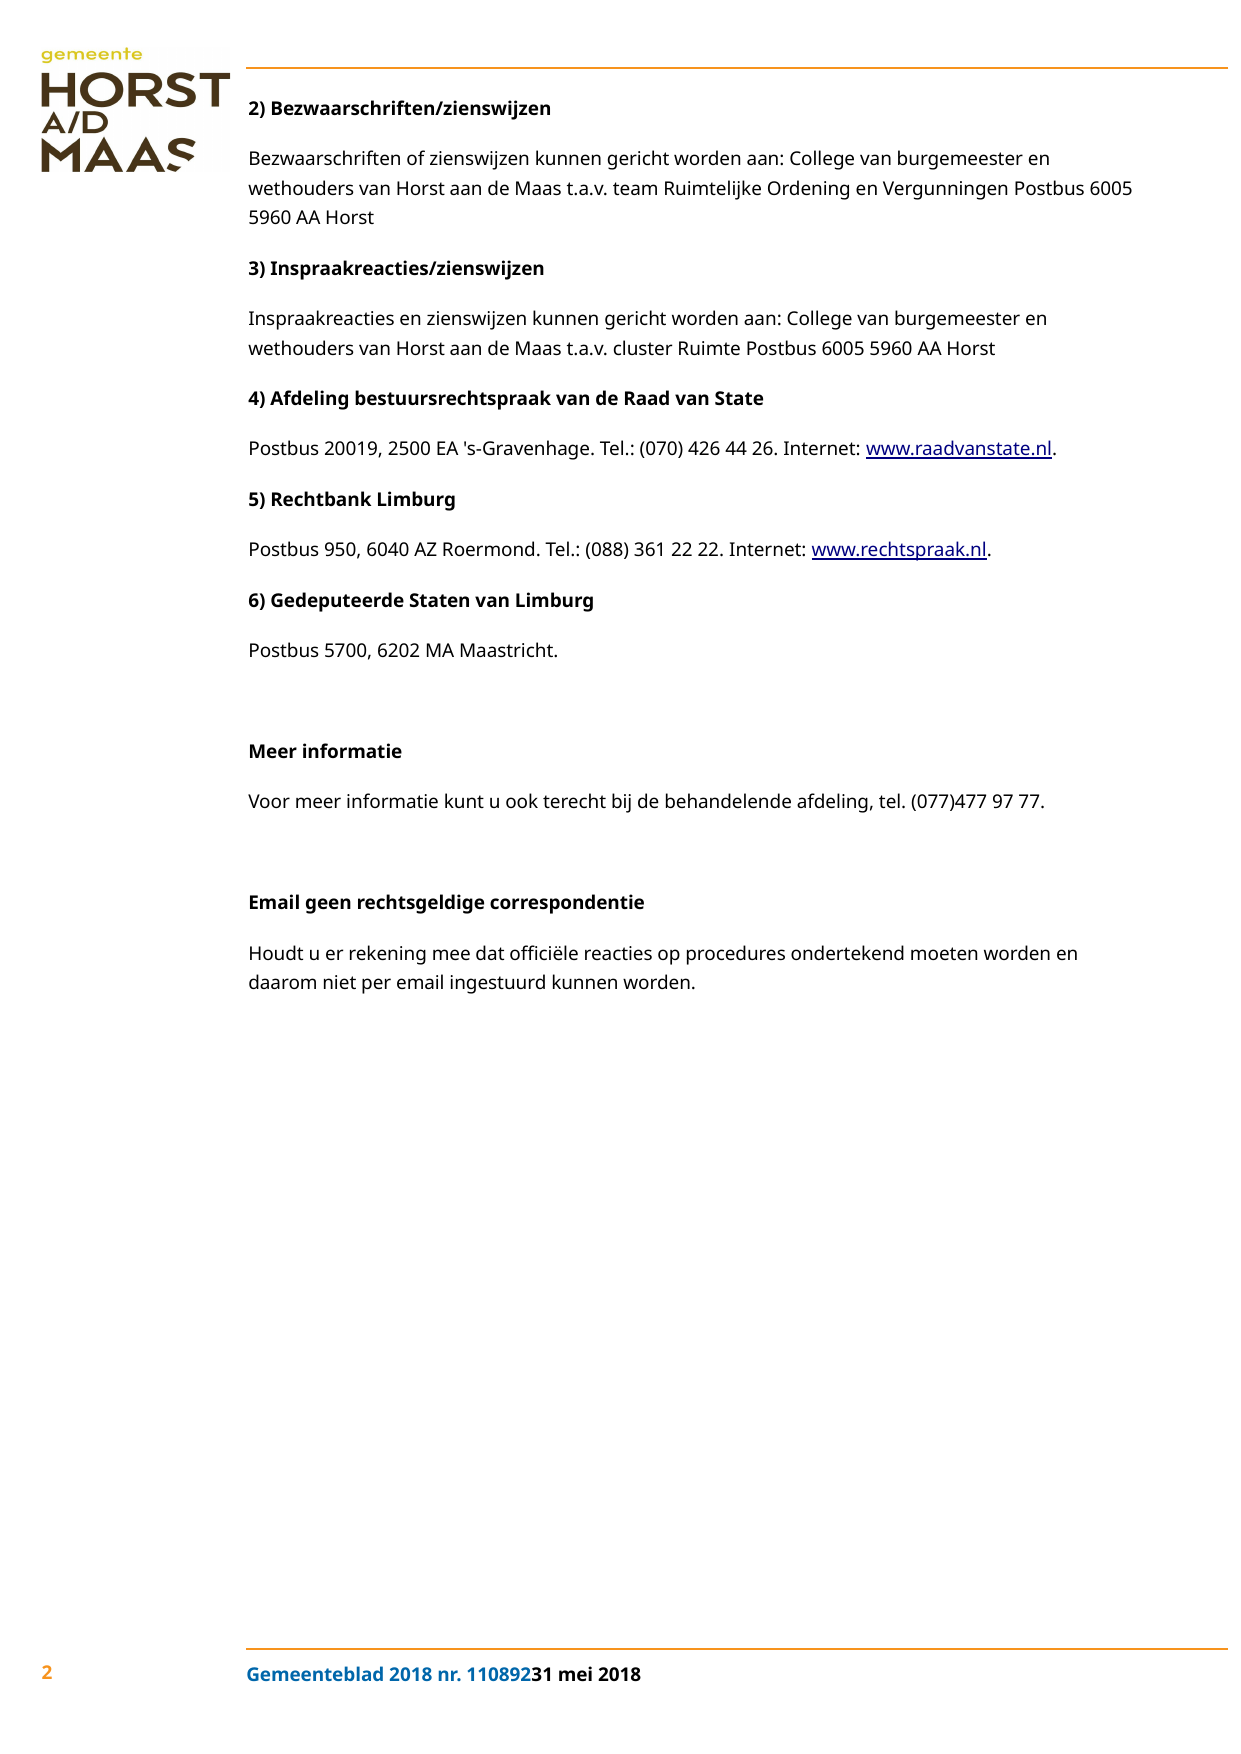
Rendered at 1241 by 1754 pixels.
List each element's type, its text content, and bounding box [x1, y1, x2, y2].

text Meer informatie [248, 738, 1152, 764]
picture [41, 47, 231, 172]
text Inspraakreacties en zienswijzen kunnen gericht worden aan: College van burgemeester en wethouders van Horst aan de Maas t.a.v. cluster Ruimte Postbus 6005 5960 AA Horst [248, 305, 1152, 361]
text Email geen rechtsgeldige correspondentie [248, 889, 1152, 915]
text Postbus 950, 6040 AZ Roermond. Tel.: (088) 361 22 22. Internet: www.rechtspraak.nl. [248, 536, 1152, 562]
text Voor meer informatie kunt u ook terecht bij de behandelende afdeling, tel. (077)477 97 77. [248, 788, 1152, 814]
text 4) Afdeling bestuursrechtspraak van de Raad van State [248, 385, 1152, 411]
text Bezwaarschriften of zienswijzen kunnen gericht worden aan: College van burgemeester en wethouders van Horst aan de Maas t.a.v. team Ruimtelijke Ordening en Vergunningen Postbus 6005 5960 AA Horst [248, 145, 1152, 230]
text Postbus 20019, 2500 EA 's-Gravenhage. Tel.: (070) 426 44 26. Internet: www.raadvanstate.nl. [248, 436, 1152, 461]
text Houdt u er rekening mee dat officiële reacties op procedures ondertekend moeten worden en daarom niet per email ingestuurd kunnen worden. [248, 940, 1152, 995]
text 6) Gedeputeerde Staten van Limburg [248, 587, 1152, 613]
text 2) Bezwaarschriften/zienswijzen [248, 95, 1152, 121]
text 3) Inspraakreacties/zienswijzen [248, 255, 1152, 281]
text Postbus 5700, 6202 MA Maastricht. [248, 637, 1152, 663]
text 5) Rechtbank Limburg [248, 486, 1152, 512]
